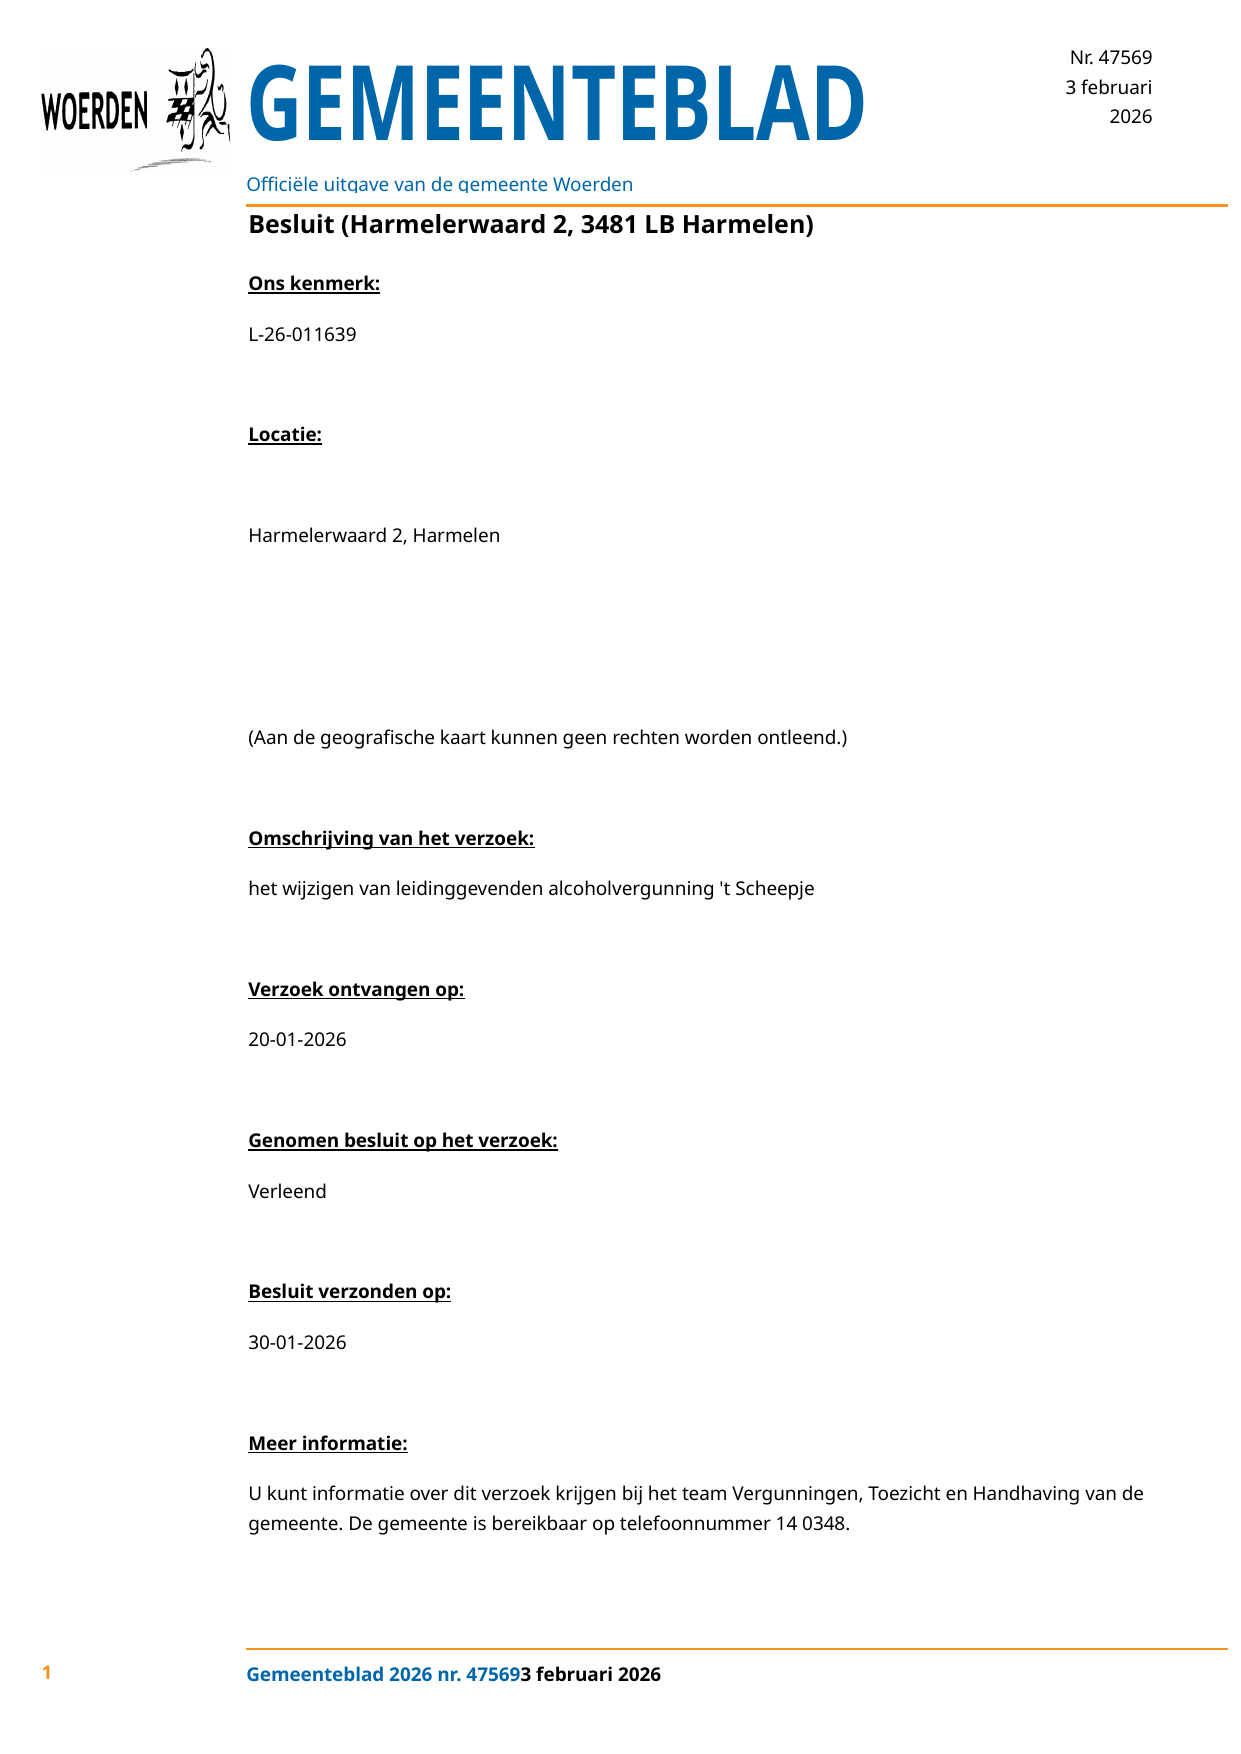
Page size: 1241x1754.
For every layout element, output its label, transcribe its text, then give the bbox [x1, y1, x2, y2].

text (Aan de geografische kaart kunnen geen rechten worden ontleend.) [248, 724, 1152, 750]
text U kunt informatie over dit verzoek krijgen bij het team Vergunningen, Toezicht en Handhaving van de gemeente. De gemeente is bereikbaar op telefoonnummer 14 0348. [248, 1480, 1152, 1536]
text Harmelerwaard 2, Harmelen [248, 522, 1152, 548]
picture [41, 47, 231, 172]
text Ons kenmerk: [248, 270, 1152, 296]
text Locatie: [248, 422, 1152, 447]
text L-26-011639 [248, 321, 1152, 346]
text het wijzigen van leidinggevenden alcoholvergunning 't Scheepje [248, 875, 1152, 901]
text Verzoek ontvangen op: [248, 976, 1152, 1002]
text Verleend [248, 1178, 1152, 1203]
text 30-01-2026 [248, 1329, 1152, 1355]
text Genomen besluit op het verzoek: [248, 1127, 1152, 1153]
text 20-01-2026 [248, 1027, 1152, 1052]
text Omschrijving van het verzoek: [248, 825, 1152, 851]
text Meer informatie: [248, 1430, 1152, 1456]
text Besluit (Harmelerwaard 2, 3481 LB Harmelen) [248, 207, 1152, 241]
text Besluit verzonden op: [248, 1279, 1152, 1304]
